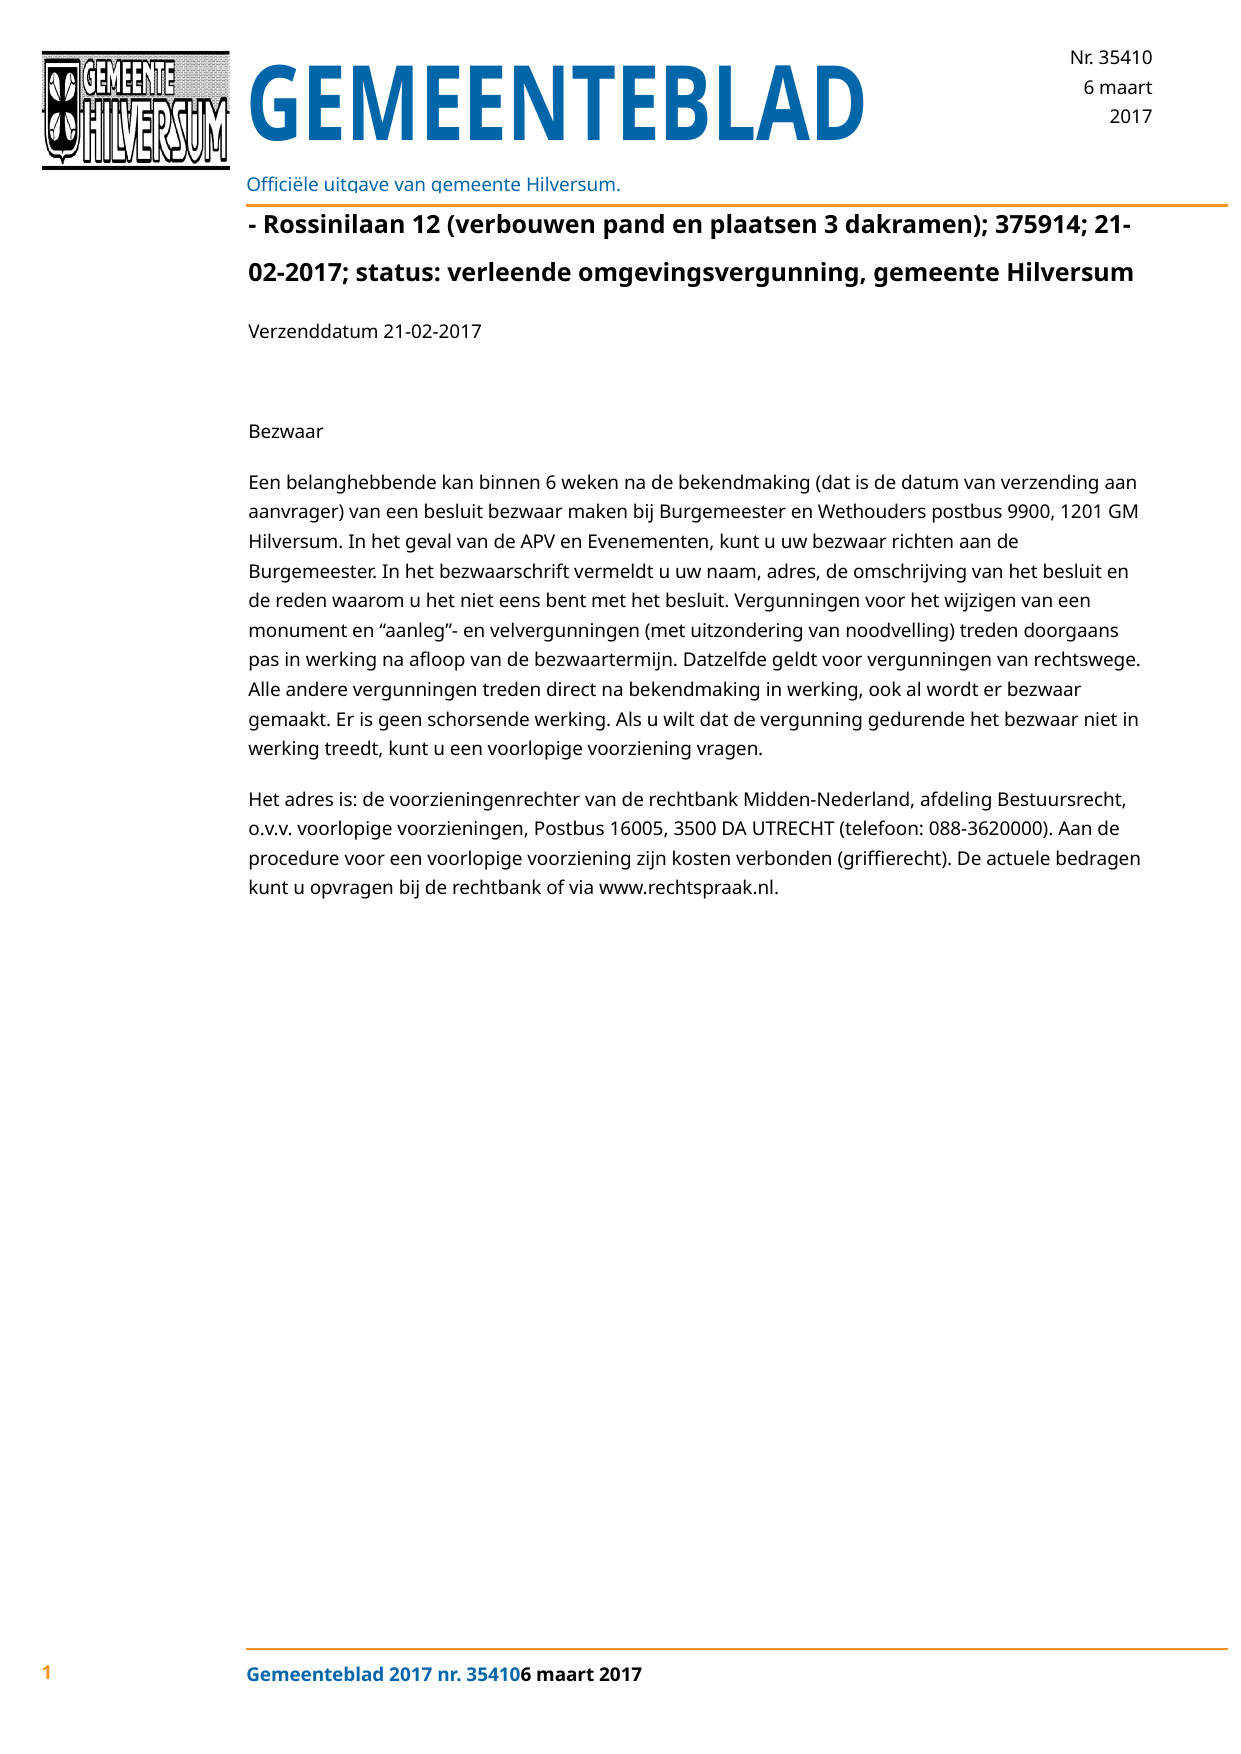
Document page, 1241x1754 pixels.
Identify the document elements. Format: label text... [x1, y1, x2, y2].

text Het adres is: de voorzieningenrechter van de rechtbank Midden-Nederland, afdeling Bestuursrecht, o.v.v. voorlopige voorzieningen, Postbus 16005, 3500 DA UTRECHT (telefoon: 088-3620000). Aan de procedure voor een voorlopige voorziening zijn kosten verbonden (griffierecht). De actuele bedragen kunt u opvragen bij de rechtbank of via www.rechtspraak.nl. [248, 786, 1152, 900]
text Verzenddatum 21-02-2017 [248, 318, 1152, 344]
text - Rossinilaan 12 (verbouwen pand en plaatsen 3 dakramen); 375914; 21-02-2017; status: verleende omgevingsvergunning, gemeente Hilversum [248, 207, 1152, 288]
picture [41, 47, 231, 172]
text Een belanghebbende kan binnen 6 weken na de bekendmaking (dat is de datum van verzending aan aanvrager) van een besluit bezwaar maken bij Burgemeester en Wethouders postbus 9900, 1201 GM Hilversum. In het geval van de APV en Evenementen, kunt u uw bezwaar richten aan de Burgemeester. In het bezwaarschrift vermeldt u uw naam, adres, de omschrijving van het besluit en de reden waarom u het niet eens bent met het besluit. Vergunningen voor het wijzigen van een monument en “aanleg”- en velvergunningen (met uitzondering van noodvelling) treden doorgaans pas in werking na afloop van de bezwaartermijn. Datzelfde geldt voor vergunningen van rechtswege. Alle andere vergunningen treden direct na bekendmaking in werking, ook al wordt er bezwaar gemaakt. Er is geen schorsende werking. Als u wilt dat de vergunning gedurende het bezwaar niet in werking treedt, kunt u een voorlopige voorziening vragen. [248, 469, 1152, 761]
text Bezwaar [248, 419, 1152, 444]
